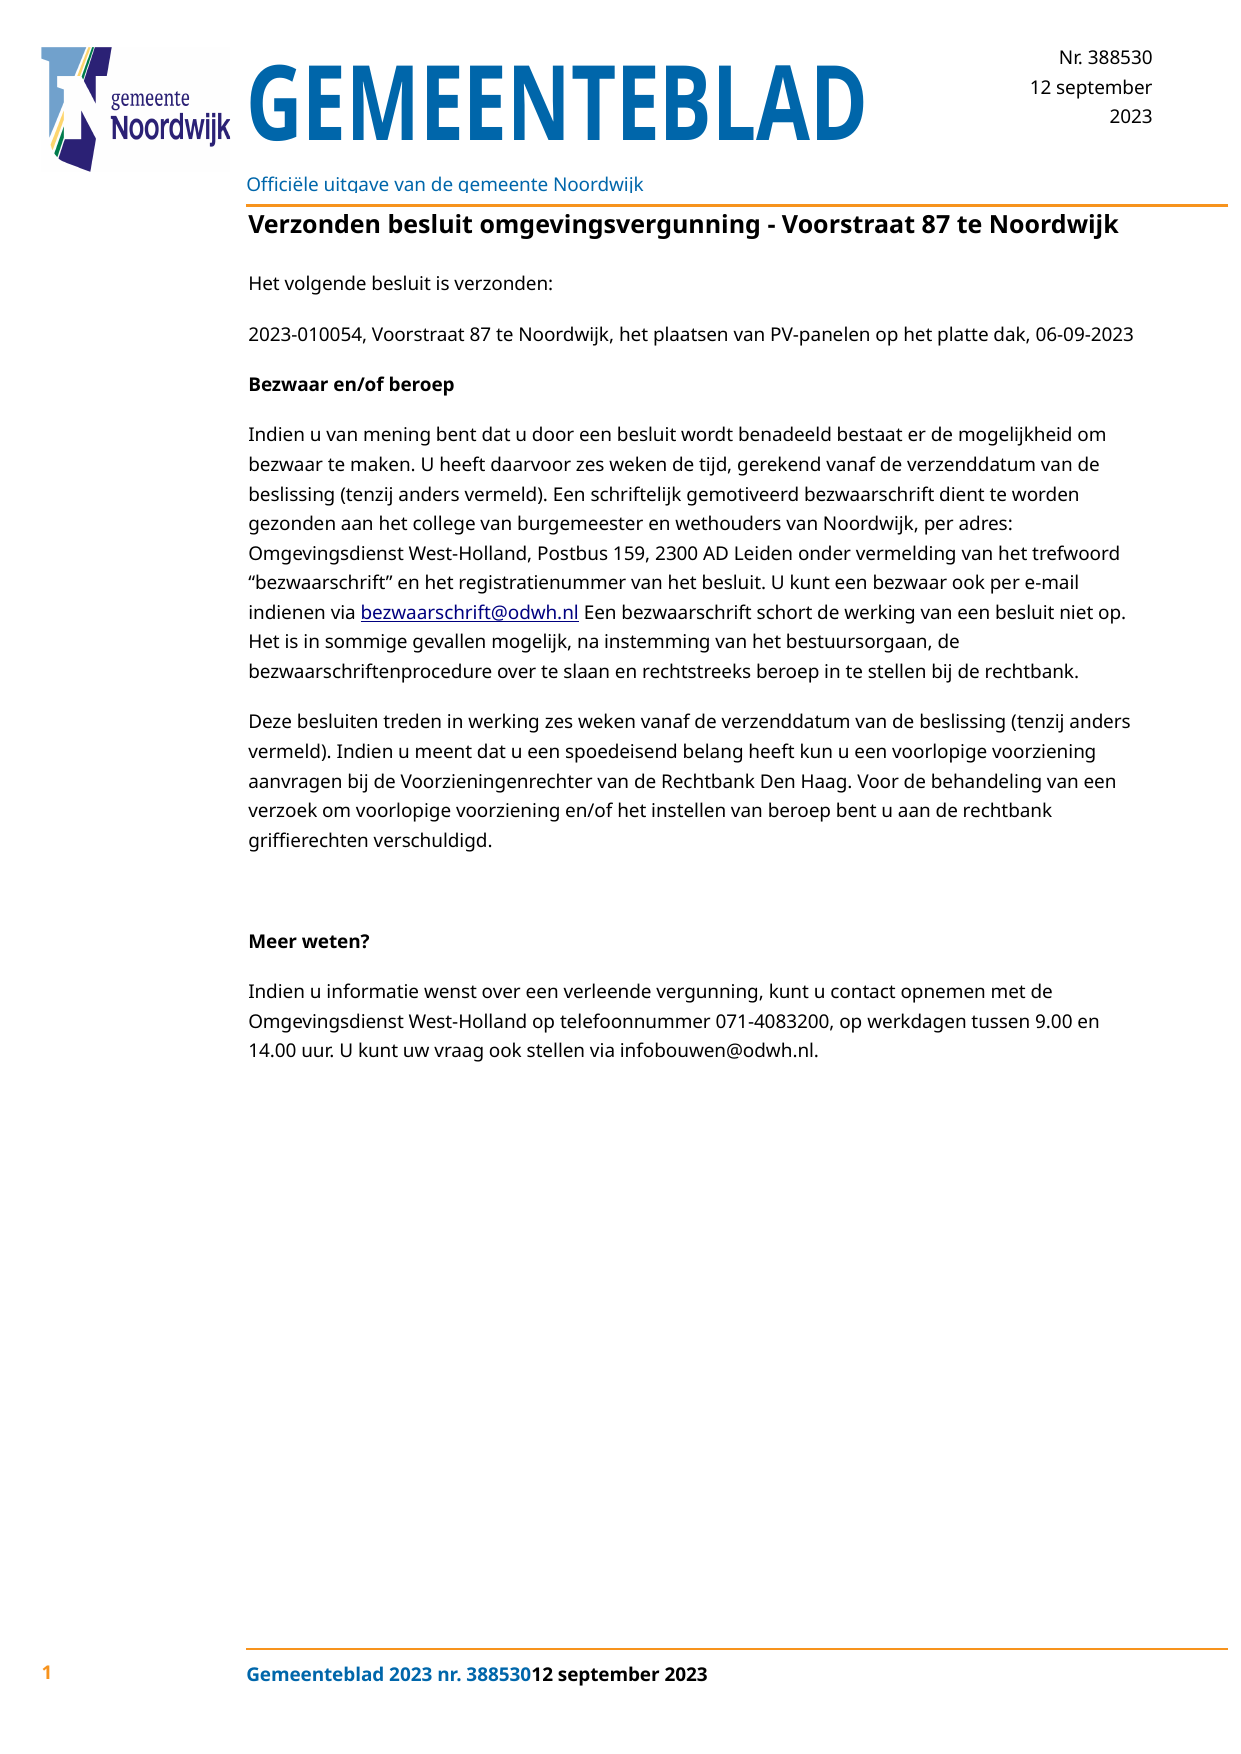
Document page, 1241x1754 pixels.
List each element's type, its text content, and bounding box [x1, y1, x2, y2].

text Bezwaar en/of beroep [248, 371, 1152, 397]
text Indien u van mening bent dat u door een besluit wordt benadeeld bestaat er de mogelijkheid om bezwaar te maken. U heeft daarvoor zes weken de tijd, gerekend vanaf de verzenddatum van de beslissing (tenzij anders vermeld). Een schriftelijk gemotiveerd bezwaarschrift dient te worden gezonden aan het college van burgemeester en wethouders van Noordwijk, per adres: Omgevingsdienst West-Holland, Postbus 159, 2300 AD Leiden onder vermelding van het trefwoord “bezwaarschrift” en het registratienummer van het besluit. U kunt een bezwaar ook per e-mail indienen via bezwaarschrift@odwh.nl Een bezwaarschrift schort de werking van een besluit niet op. Het is in sommige gevallen mogelijk, na instemming van het bestuursorgaan, de bezwaarschriftenprocedure over te slaan en rechtstreeks beroep in te stellen bij de rechtbank. [248, 422, 1152, 684]
text Deze besluiten treden in werking zes weken vanaf de verzenddatum van de beslissing (tenzij anders vermeld). Indien u meent dat u een spoedeisend belang heeft kun u een voorlopige voorziening aanvragen bij de Voorzieningenrechter van de Rechtbank Den Haag. Voor de behandeling van een verzoek om voorlopige voorziening en/of het instellen van beroep bent u aan de rechtbank griffierechten verschuldigd. [248, 709, 1152, 853]
text Meer weten? [248, 928, 1152, 953]
text Indien u informatie wenst over een verleende vergunning, kunt u contact opnemen met de Omgevingsdienst West-Holland op telefoonnummer 071-4083200, op werkdagen tussen 9.00 en 14.00 uur. U kunt uw vraag ook stellen via infobouwen@odwh.nl. [248, 978, 1152, 1063]
text Het volgende besluit is verzonden: [248, 270, 1152, 296]
picture [41, 47, 231, 172]
text Verzonden besluit omgevingsvergunning - Voorstraat 87 te Noordwijk [248, 207, 1152, 241]
text 2023-010054, Voorstraat 87 te Noordwijk, het plaatsen van PV-panelen op het platte dak, 06-09-2023 [248, 321, 1152, 346]
